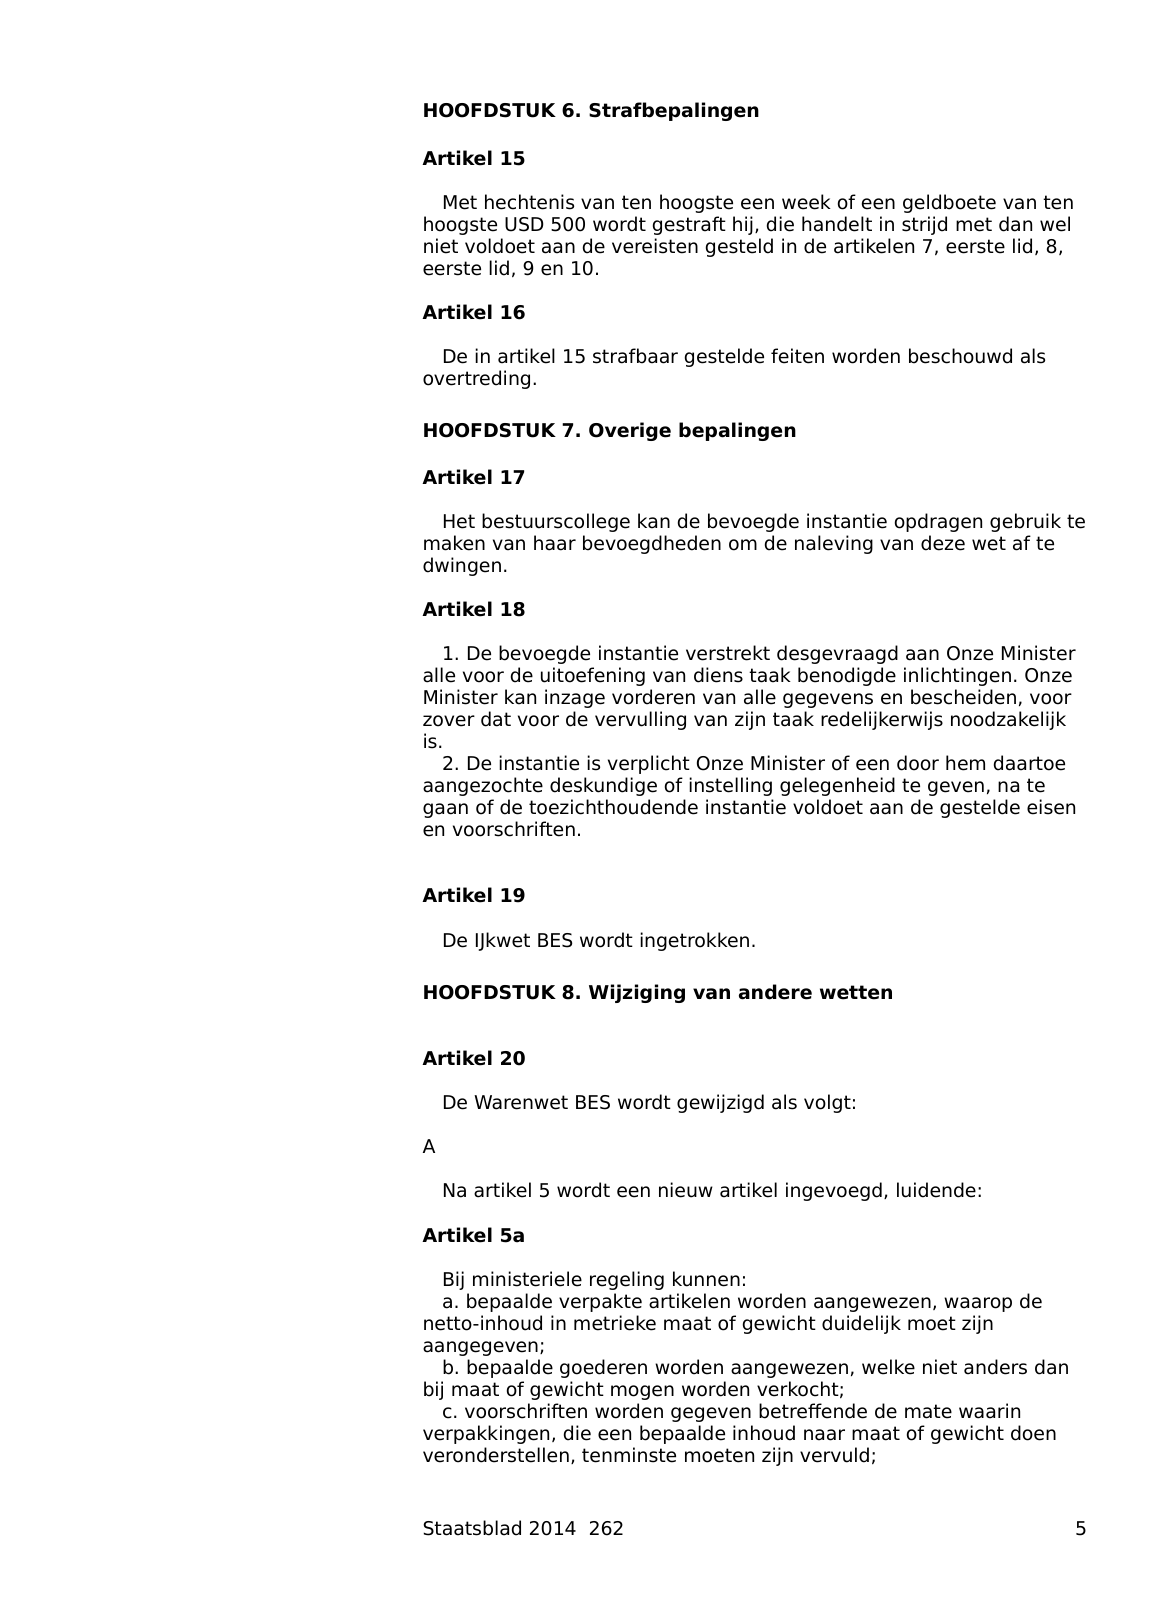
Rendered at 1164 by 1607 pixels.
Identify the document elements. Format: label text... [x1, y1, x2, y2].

text a. bepaalde verpakte artikelen worden aangewezen, waarop de netto-inhoud in metrieke maat of gewicht duidelijk moet zijn aangegeven; [422, 1291, 1087, 1357]
subtitle HOOFDSTUK 6. Strafbepalingen [422, 100, 1087, 122]
subtitle HOOFDSTUK 7. Overige bepalingen [422, 420, 1087, 442]
text Het bestuurscollege kan de bevoegde instantie opdragen gebruik te maken van haar bevoegdheden om de naleving van deze wet af te dwingen. [422, 511, 1087, 577]
subtitle Artikel 5a [422, 1224, 1087, 1247]
subtitle Artikel 18 [422, 599, 1087, 621]
subtitle Artikel 19 [422, 885, 1087, 907]
text De Warenwet BES wordt gewijzigd als volgt: [422, 1092, 1087, 1114]
text De in artikel 15 strafbaar gestelde feiten worden beschouwd als overtreding. [422, 346, 1087, 390]
text b. bepaalde goederen worden aangewezen, welke niet anders dan bij maat of gewicht mogen worden verkocht; [422, 1357, 1087, 1401]
subtitle HOOFDSTUK 8. Wijziging van andere wetten [422, 982, 1087, 1003]
text 2. De instantie is verplicht Onze Minister of een door hem daartoe aangezochte deskundige of instelling gelegenheid te geven, na te gaan of de toezichthoudende instantie voldoet aan de gestelde eisen en voorschriften. [422, 753, 1087, 841]
text Bij ministeriele regeling kunnen: [422, 1269, 1087, 1291]
text c. voorschriften worden gegeven betreffende de mate waarin verpakkingen, die een bepaalde inhoud naar maat of gewicht doen veronderstellen, tenminste moeten zijn vervuld; [422, 1401, 1087, 1467]
subtitle Artikel 16 [422, 302, 1087, 324]
text De IJkwet BES wordt ingetrokken. [422, 929, 1087, 952]
text 1. De bevoegde instantie verstrekt desgevraagd aan Onze Minister alle voor de uitoefening van diens taak benodigde inlichtingen. Onze Minister kan inzage vorderen van alle gegevens en bescheiden, voor zover dat voor de vervulling van zijn taak redelijkerwijs noodzakelijk is. [422, 643, 1087, 753]
text A [422, 1136, 1087, 1158]
subtitle Artikel 15 [422, 147, 1087, 169]
text Met hechtenis van ten hoogste een week of een geldboete van ten hoogste USD 500 wordt gestraft hij, die handelt in strijd met dan wel niet voldoet aan de vereisten gesteld in de artikelen 7, eerste lid, 8, eerste lid, 9 en 10. [422, 192, 1087, 279]
subtitle Artikel 17 [422, 467, 1087, 489]
text Na artikel 5 wordt een nieuw artikel ingevoegd, luidende: [422, 1180, 1087, 1202]
subtitle Artikel 20 [422, 1048, 1087, 1070]
